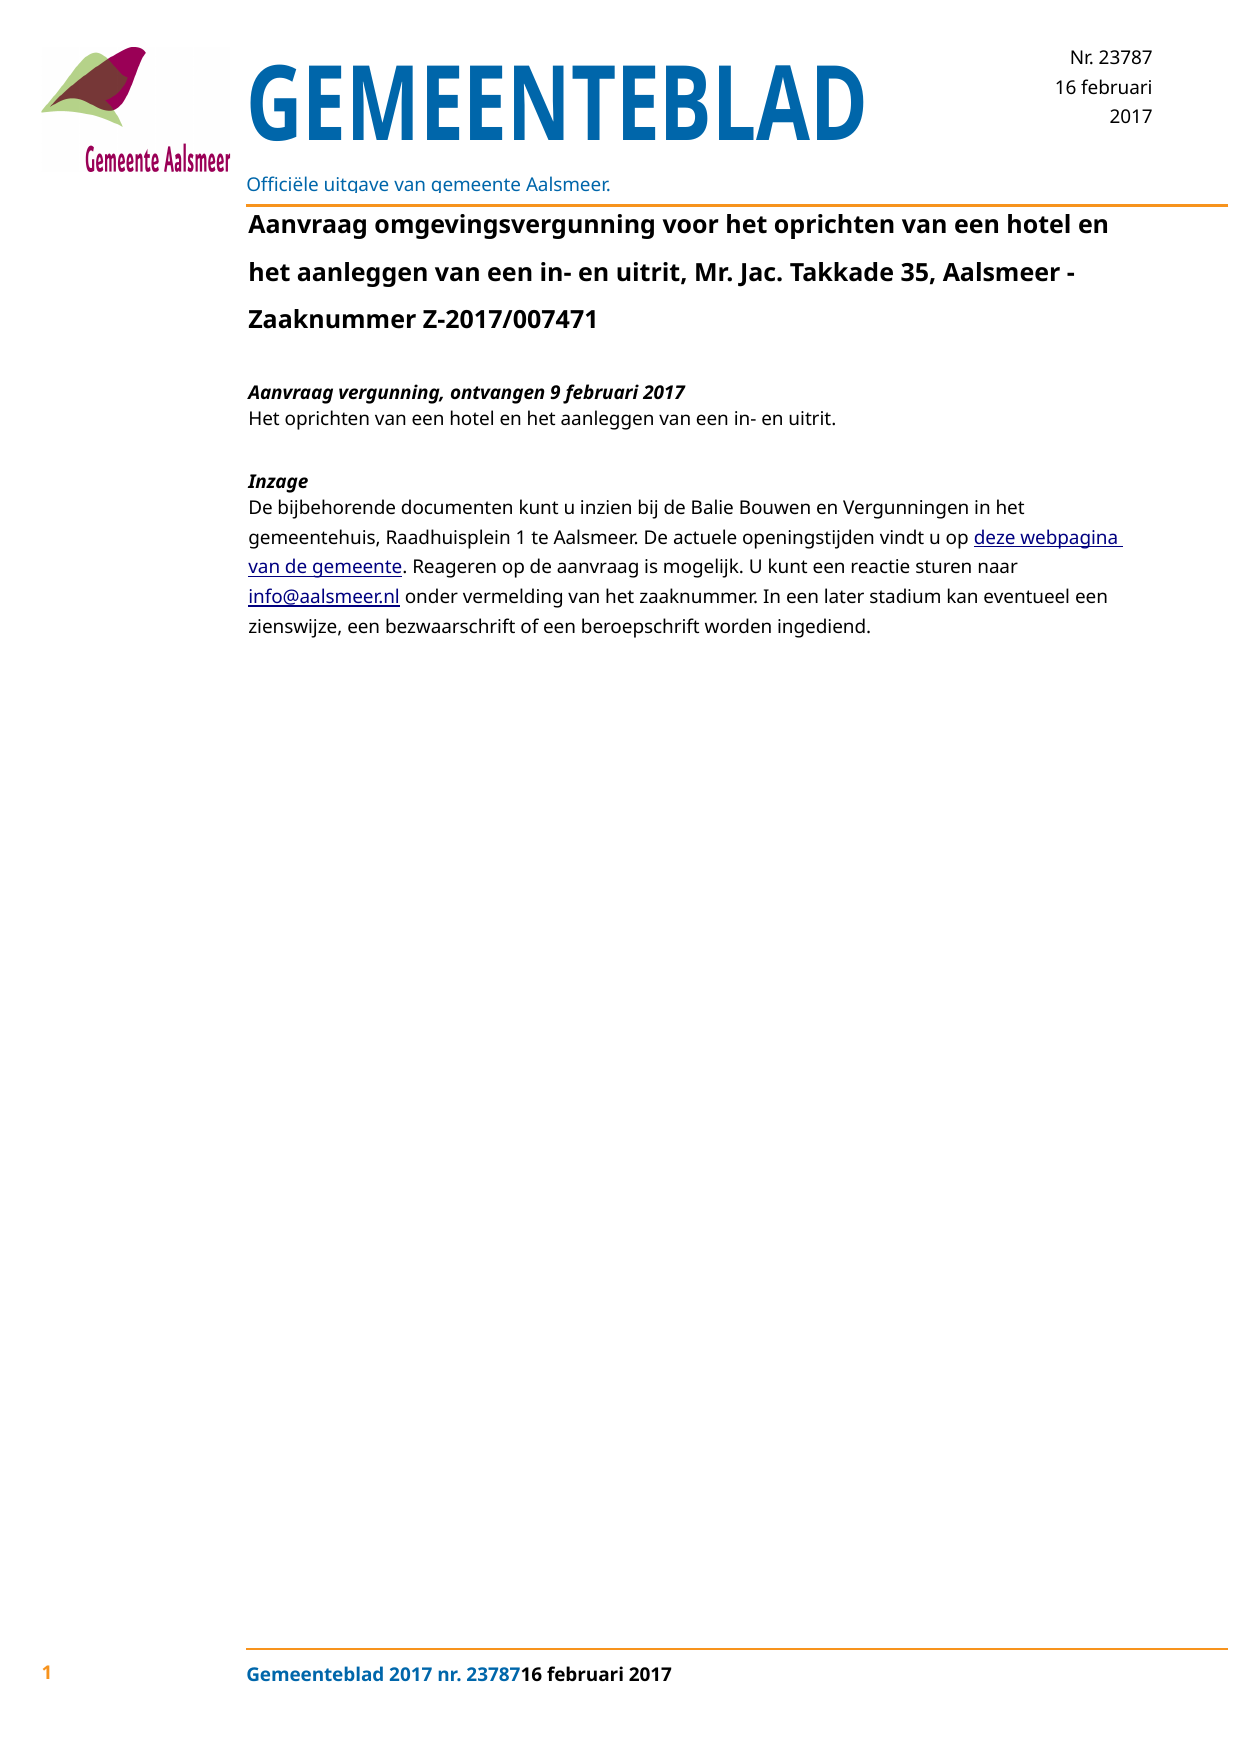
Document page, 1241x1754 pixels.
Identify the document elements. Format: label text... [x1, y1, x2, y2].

text Het oprichten van een hotel en het aanleggen van een in- en uitrit. [248, 405, 1152, 431]
text Aanvraag omgevingsvergunning voor het oprichten van een hotel en het aanleggen van een in- en uitrit, Mr. Jac. Takkade 35, Aalsmeer - Zaaknummer Z-2017/007471 [248, 207, 1152, 336]
picture [41, 47, 231, 172]
text ​ [248, 663, 1152, 689]
text De bijbehorende documenten kunt u inzien bij de Balie Bouwen en Vergunningen in het gemeentehuis, Raadhuisplein 1 te Aalsmeer. De actuele openingstijden vindt u op deze webpagina van de gemeente. Reageren op de aanvraag is mogelijk. U kunt een reactie sturen naar info@aalsmeer.nl onder vermelding van het zaaknummer. In een later stadium kan eventueel een zienswijze, een bezwaarschrift of een beroepschrift worden ingediend. [248, 494, 1152, 638]
text Aanvraag vergunning, ontvangen 9 februari 2017 [248, 379, 1152, 405]
text Inzage [248, 469, 1152, 494]
